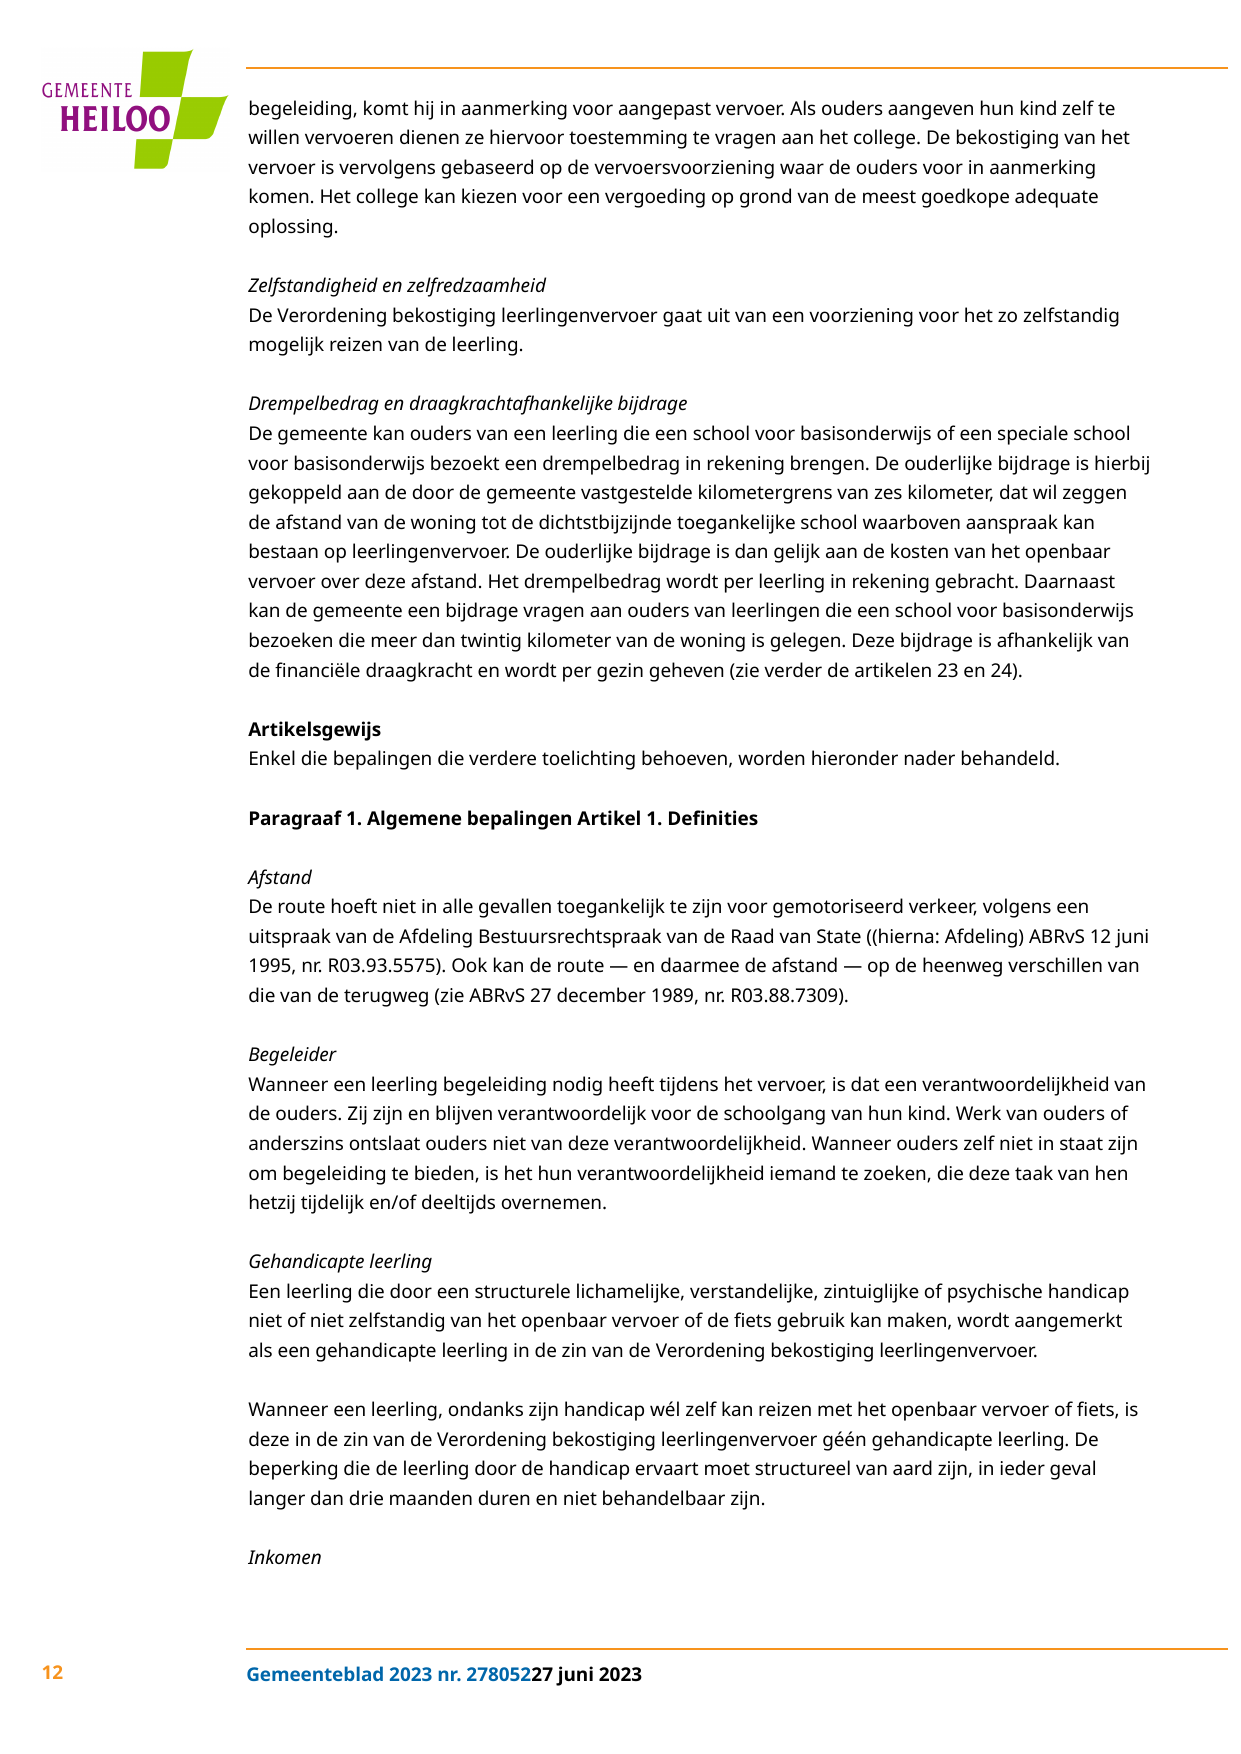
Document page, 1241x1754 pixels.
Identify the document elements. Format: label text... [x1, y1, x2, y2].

text Een leerling die door een structurele lichamelijke, verstandelijke, zintuiglijke of psychische handicap niet of niet zelfstandig van het openbaar vervoer of de fiets gebruik kan maken, wordt aangemerkt als een gehandicapte leerling in de zin van de Verordening bekostiging leerlingenvervoer. [248, 1278, 1152, 1363]
text Wanneer een leerling, ondanks zijn handicap wél zelf kan reizen met het openbaar vervoer of fiets, is deze in de zin van de Verordening bekostiging leerlingenvervoer géén gehandicapte leerling. De beperking die de leerling door de handicap ervaart moet structureel van aard zijn, in ieder geval langer dan drie maanden duren en niet behandelbaar zijn. [248, 1396, 1152, 1511]
text begeleiding, komt hij in aanmerking voor aangepast vervoer. Als ouders aangeven hun kind zelf te willen vervoeren dienen ze hiervoor toestemming te vragen aan het college. De bekostiging van het vervoer is vervolgens gebaseerd op de vervoersvoorziening waar de ouders voor in aanmerking komen. Het college kan kiezen voor een vergoeding op grond van de meest goedkope adequate oplossing. [248, 95, 1152, 239]
text De route hoeft niet in alle gevallen toegankelijk te zijn voor gemotoriseerd verkeer, volgens een uitspraak van de Afdeling Bestuursrechtspraak van de Raad van State ((hierna: Afdeling) ABRvS 12 juni 1995, nr. R03.93.5575). Ook kan de route — en daarmee de afstand — op de heenweg verschillen van die van de terugweg (zie ABRvS 27 december 1989, nr. R03.88.7309). [248, 893, 1152, 1008]
text Zelfstandigheid en zelfredzaamheid [248, 272, 1152, 298]
text Artikelsgewijs [248, 716, 1152, 742]
text Afstand [248, 864, 1152, 890]
text Paragraaf 1. Algemene bepalingen Artikel 1. Definities [248, 805, 1152, 831]
text Gehandicapte leerling [248, 1248, 1152, 1274]
text Enkel die bepalingen die verdere toelichting behoeven, worden hieronder nader behandeld. [248, 746, 1152, 771]
text Wanneer een leerling begeleiding nodig heeft tijdens het vervoer, is dat een verantwoordelijkheid van de ouders. Zij zijn en blijven verantwoordelijk voor de schoolgang van hun kind. Werk van ouders of anderszins ontslaat ouders niet van deze verantwoordelijkheid. Wanneer ouders zelf niet in staat zijn om begeleiding te bieden, is het hun verantwoordelijkheid iemand te zoeken, die deze taak van hen hetzij tijdelijk en/of deeltijds overnemen. [248, 1071, 1152, 1215]
text De Verordening bekostiging leerlingenvervoer gaat uit van een voorziening voor het zo zelfstandig mogelijk reizen van de leerling. [248, 302, 1152, 357]
text De gemeente kan ouders van een leerling die een school voor basisonderwijs of een speciale school voor basisonderwijs bezoekt een drempelbedrag in rekening brengen. De ouderlijke bijdrage is hierbij gekoppeld aan de door de gemeente vastgestelde kilometergrens van zes kilometer, dat wil zeggen de afstand van de woning tot de dichtstbijzijnde toegankelijke school waarboven aanspraak kan bestaan op leerlingenvervoer. De ouderlijke bijdrage is dan gelijk aan de kosten van het openbaar vervoer over deze afstand. Het drempelbedrag wordt per leerling in rekening gebracht. Daarnaast kan de gemeente een bijdrage vragen aan ouders van leerlingen die een school voor basisonderwijs bezoeken die meer dan twintig kilometer van de woning is gelegen. Deze bijdrage is afhankelijk van de financiële draagkracht en wordt per gezin geheven (zie verder de artikelen 23 en 24). [248, 420, 1152, 683]
text Inkomen [248, 1544, 1152, 1570]
text Drempelbedrag en draagkrachtafhankelijke bijdrage [248, 391, 1152, 416]
picture [41, 47, 231, 172]
text Begeleider [248, 1041, 1152, 1067]
